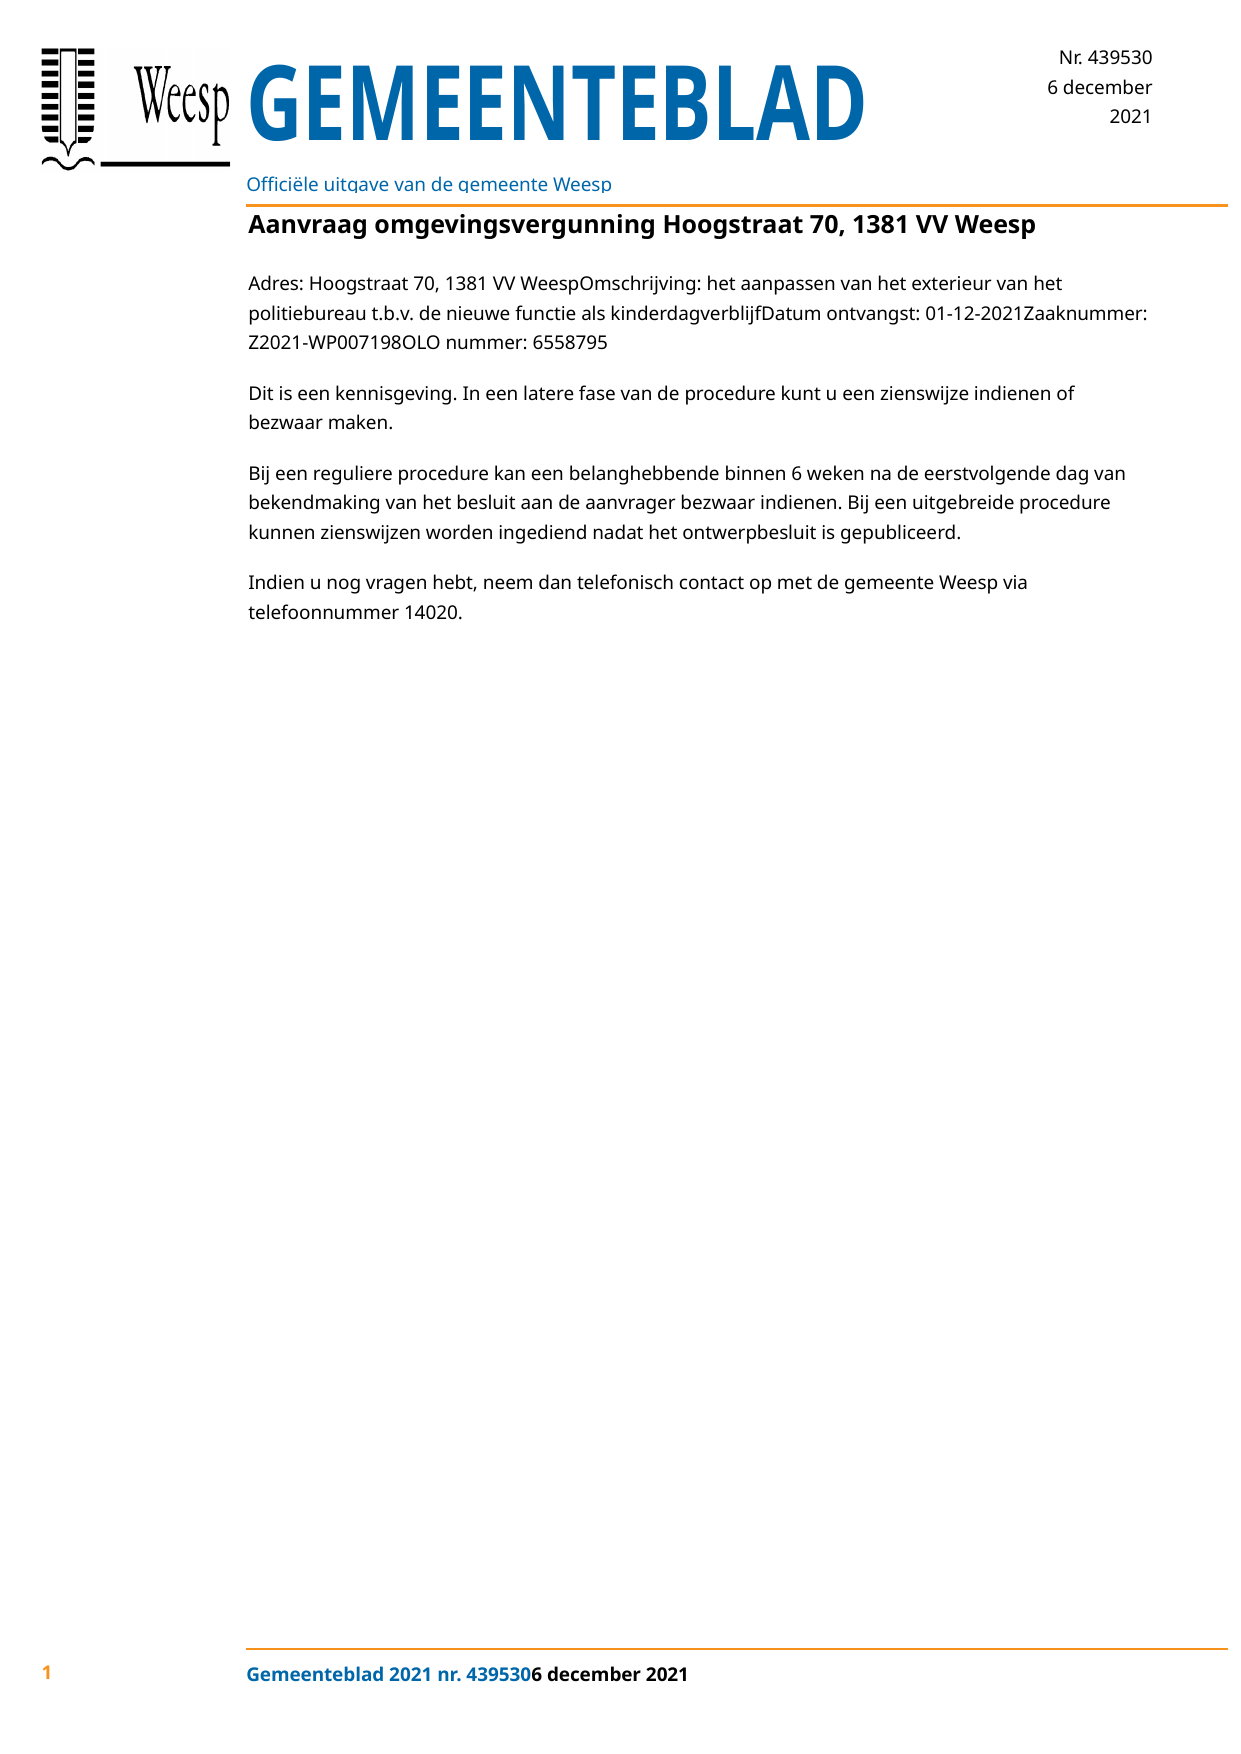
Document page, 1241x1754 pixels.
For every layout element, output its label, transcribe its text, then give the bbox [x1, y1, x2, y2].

text Adres: Hoogstraat 70, 1381 VV WeespOmschrijving: het aanpassen van het exterieur van het politiebureau t.b.v. de nieuwe functie als kinderdagverblijfDatum ontvangst: 01-12-2021Zaaknummer: Z2021-WP007198OLO nummer: 6558795 [248, 270, 1152, 355]
picture [41, 47, 231, 172]
text Indien u nog vragen hebt, neem dan telefonisch contact op met de gemeente Weesp via telefoonnummer 14020. [248, 569, 1152, 625]
text Bij een reguliere procedure kan een belanghebbende binnen 6 weken na de eerstvolgende dag van bekendmaking van het besluit aan de aanvrager bezwaar indienen. Bij een uitgebreide procedure kunnen zienswijzen worden ingediend nadat het ontwerpbesluit is gepubliceerd. [248, 460, 1152, 545]
text Dit is een kennisgeving. In een latere fase van de procedure kunt u een zienswijze indienen of bezwaar maken. [248, 380, 1152, 435]
text Aanvraag omgevingsvergunning Hoogstraat 70, 1381 VV Weesp [248, 207, 1152, 241]
